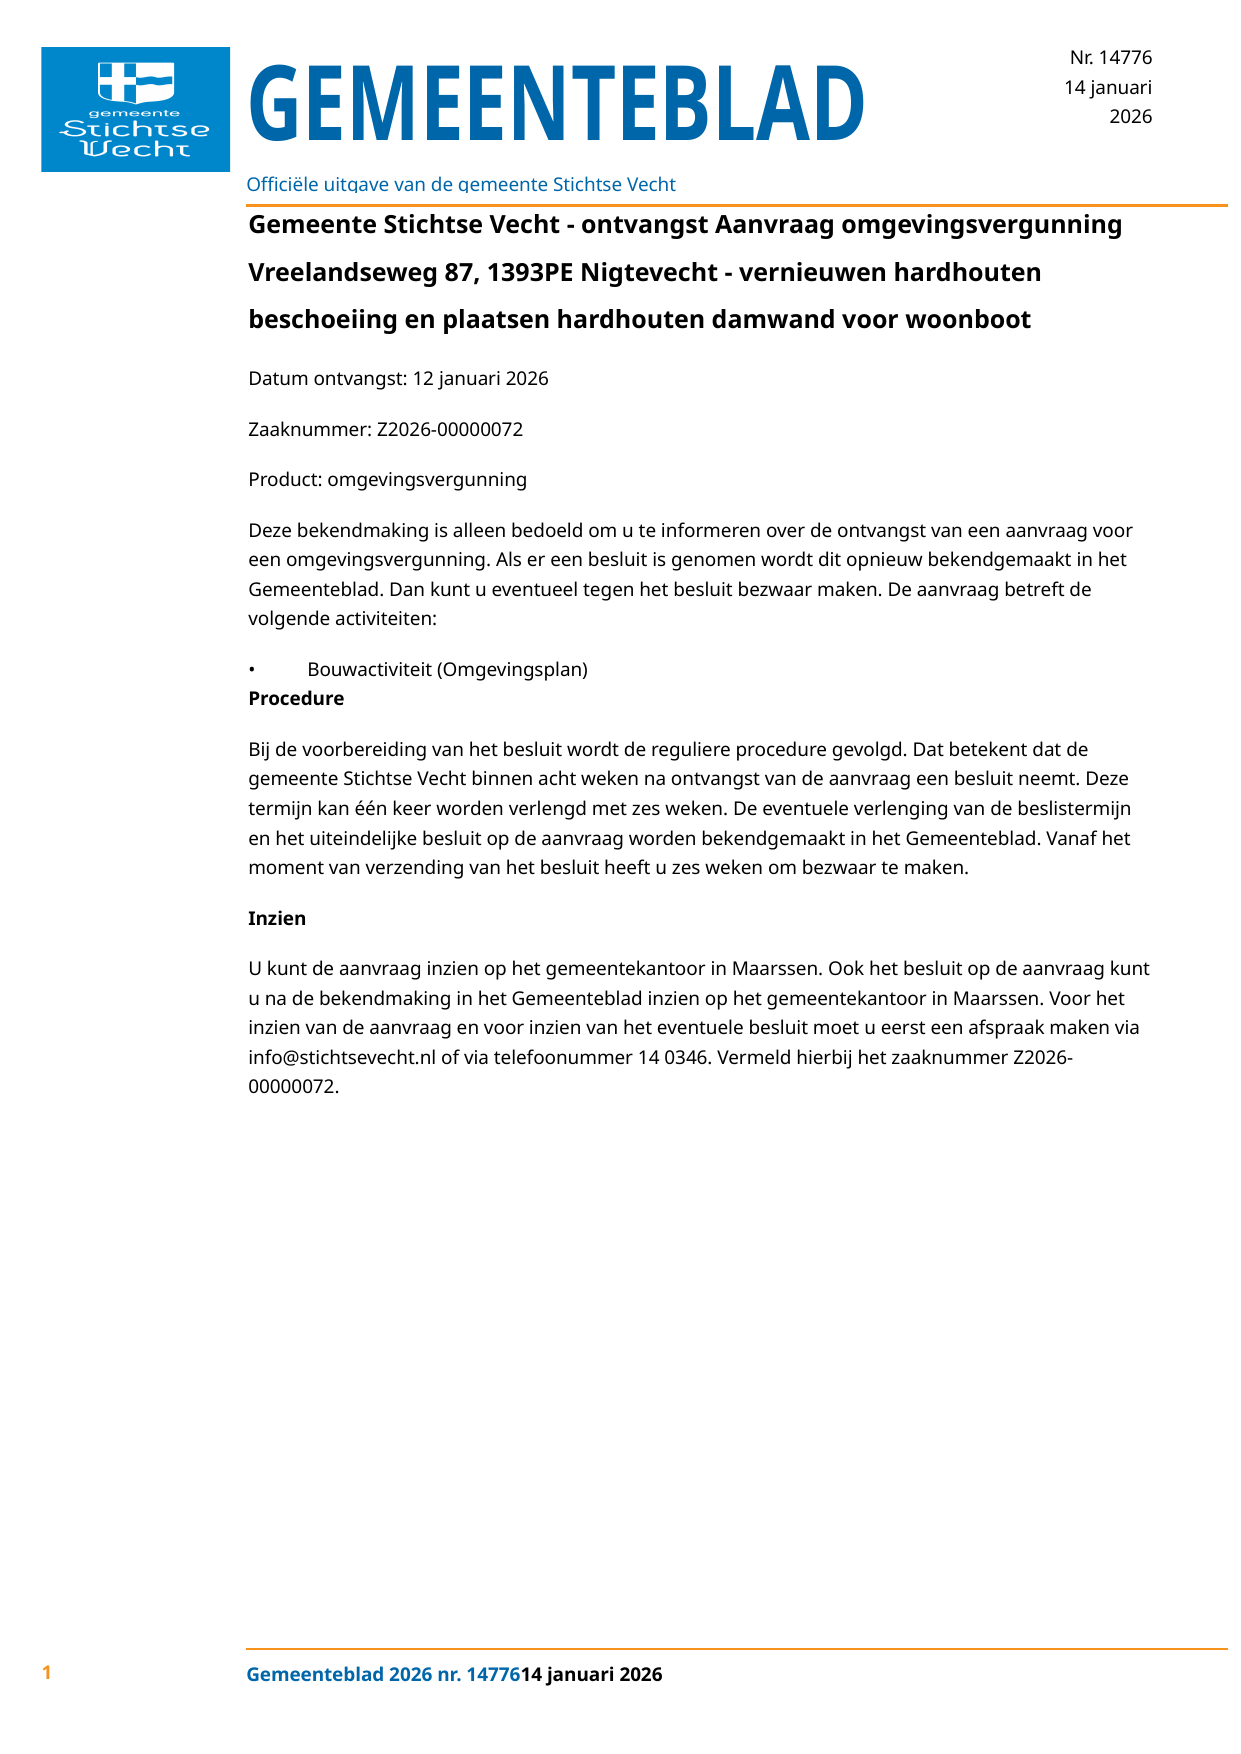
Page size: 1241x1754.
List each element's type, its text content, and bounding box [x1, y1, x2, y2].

text Datum ontvangst: 12 januari 2026 [248, 366, 1152, 391]
text Gemeente Stichtse Vecht - ontvangst Aanvraag omgevingsvergunning Vreelandseweg 87, 1393PE Nigtevecht - vernieuwen hardhouten beschoeiing en plaatsen hardhouten damwand voor woonboot [248, 207, 1152, 336]
text Product: omgevingsvergunning [248, 466, 1152, 492]
picture [137, 63, 174, 103]
list Bouwactiviteit (Omgevingsplan) [248, 656, 1152, 682]
text U kunt de aanvraag inzien op het gemeentekantoor in Maarssen. Ook het besluit op de aanvraag kunt u na de bekendmaking in het Gemeenteblad inzien op het gemeentekantoor in Maarssen. Voor het inzien van de aanvraag en voor inzien van het eventuele besluit moet u eerst een afspraak maken via info@stichtsevecht.nl of via telefoonummer 14 0346. Vermeld hierbij het zaaknummer Z2026-00000072. [248, 955, 1152, 1099]
text Inzien [248, 905, 1152, 930]
text Bij de voorbereiding van het besluit wordt de reguliere procedure gevolgd. Dat betekent dat de gemeente Stichtse Vecht binnen acht weken na ontvangst van de aanvraag een besluit neemt. Deze termijn kan één keer worden verlengd met zes weken. De eventuele verlenging van de beslistermijn en het uiteindelijke besluit op de aanvraag worden bekendgemaakt in het Gemeenteblad. Vanaf het moment van verzending van het besluit heeft u zes weken om bezwaar te maken. [248, 736, 1152, 880]
picture [99, 63, 135, 101]
text Deze bekendmaking is alleen bedoeld om u te informeren over de ontvangst van een aanvraag voor een omgevingsvergunning. Als er een besluit is genomen wordt dit opnieuw bekendgemaakt in het Gemeenteblad. Dan kunt u eventueel tegen het besluit bezwaar maken. De aanvraag betreft de volgende activiteiten: [248, 517, 1152, 631]
text Zaaknummer: Z2026-00000072 [248, 416, 1152, 442]
text Procedure [248, 686, 1152, 711]
